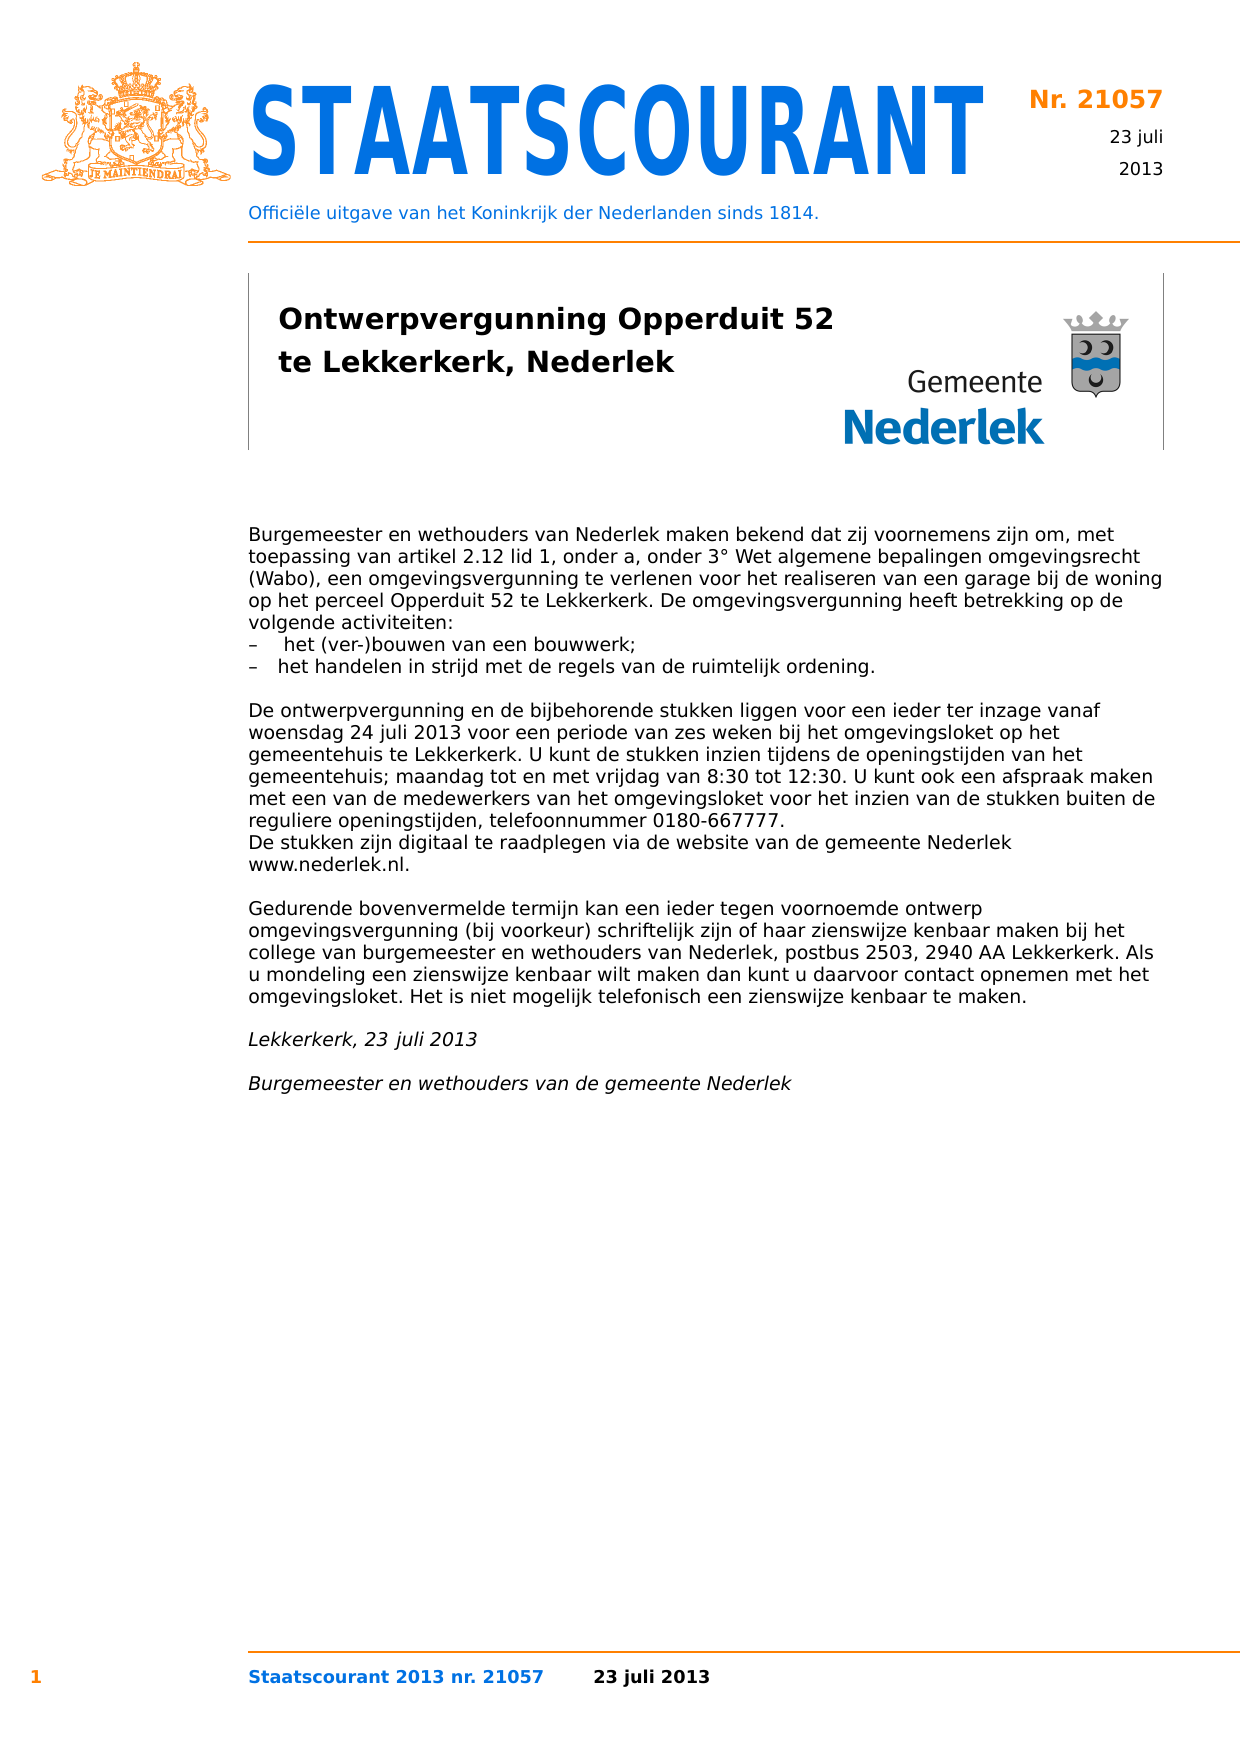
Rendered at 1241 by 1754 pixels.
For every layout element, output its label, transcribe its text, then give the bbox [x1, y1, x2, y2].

text De ontwerpvergunning en de bijbehorende stukken liggen voor een ieder ter inzage vanaf woensdag 24 juli 2013 voor een periode van zes weken bij het omgevingsloket op het gemeentehuis te Lekkerkerk. U kunt de stukken inzien tijdens de openingstijden van het gemeentehuis; maandag tot en met vrijdag van 8:30 tot 12:30. U kunt ook een afspraak maken met een van de medewerkers van het omgevingsloket voor het inzien van de stukken buiten de reguliere openingstijden, telefoonnummer 0180-667777. [248, 700, 1163, 832]
subtitle Ontwerpvergunning Opperduit 52 te Lekkerkerk, Nederlek [249, 273, 1163, 450]
table_header [25, 62, 248, 241]
text Lekkerkerk, 23 juli 2013 [248, 1029, 1163, 1051]
table_header Nr. 21057 [998, 62, 1240, 121]
text Gedurende bovenvermelde termijn kan een ieder tegen voornoemde ontwerp omgevingsvergunning (bij voorkeur) schriftelijk zijn of haar zienswijze kenbaar maken bij het college van burgemeester en wethouders van Nederlek, postbus 2503, 2940 AA Lekkerkerk. Als u mondeling een zienswijze kenbaar wilt maken dan kunt u daarvoor contact opnemen met het omgevingsloket. Het is niet mogelijk telefonisch een zienswijze kenbaar te maken. [248, 898, 1163, 1007]
table_cell 23 juli [998, 121, 1240, 153]
table_cell 2013 [998, 153, 1240, 203]
table_cell Officiële uitgave van het Koninkrijk der Nederlanden sinds 1814. [248, 203, 1240, 241]
text – het handelen in strijd met de regels van de ruimtelijk ordening. [248, 656, 1163, 678]
picture [838, 302, 1134, 451]
text Burgemeester en wethouders van de gemeente Nederlek [248, 1073, 1163, 1095]
picture [41, 62, 231, 186]
text – het (ver-)bouwen van een bouwwerk; [248, 634, 1163, 656]
table_header STAATSCOURANT [248, 62, 998, 203]
text Burgemeester en wethouders van Nederlek maken bekend dat zij voornemens zijn om, met toepassing van artikel 2.12 lid 1, onder a, onder 3° Wet algemene bepalingen omgevingsrecht (Wabo), een omgevingsvergunning te verlenen voor het realiseren van een garage bij de woning op het perceel Opperduit 52 te Lekkerkerk. De omgevingsvergunning heeft betrekking op de volgende activiteiten: [248, 524, 1163, 634]
text De stukken zijn digitaal te raadplegen via de website van de gemeente Nederlek www.nederlek.nl. [248, 832, 1163, 876]
